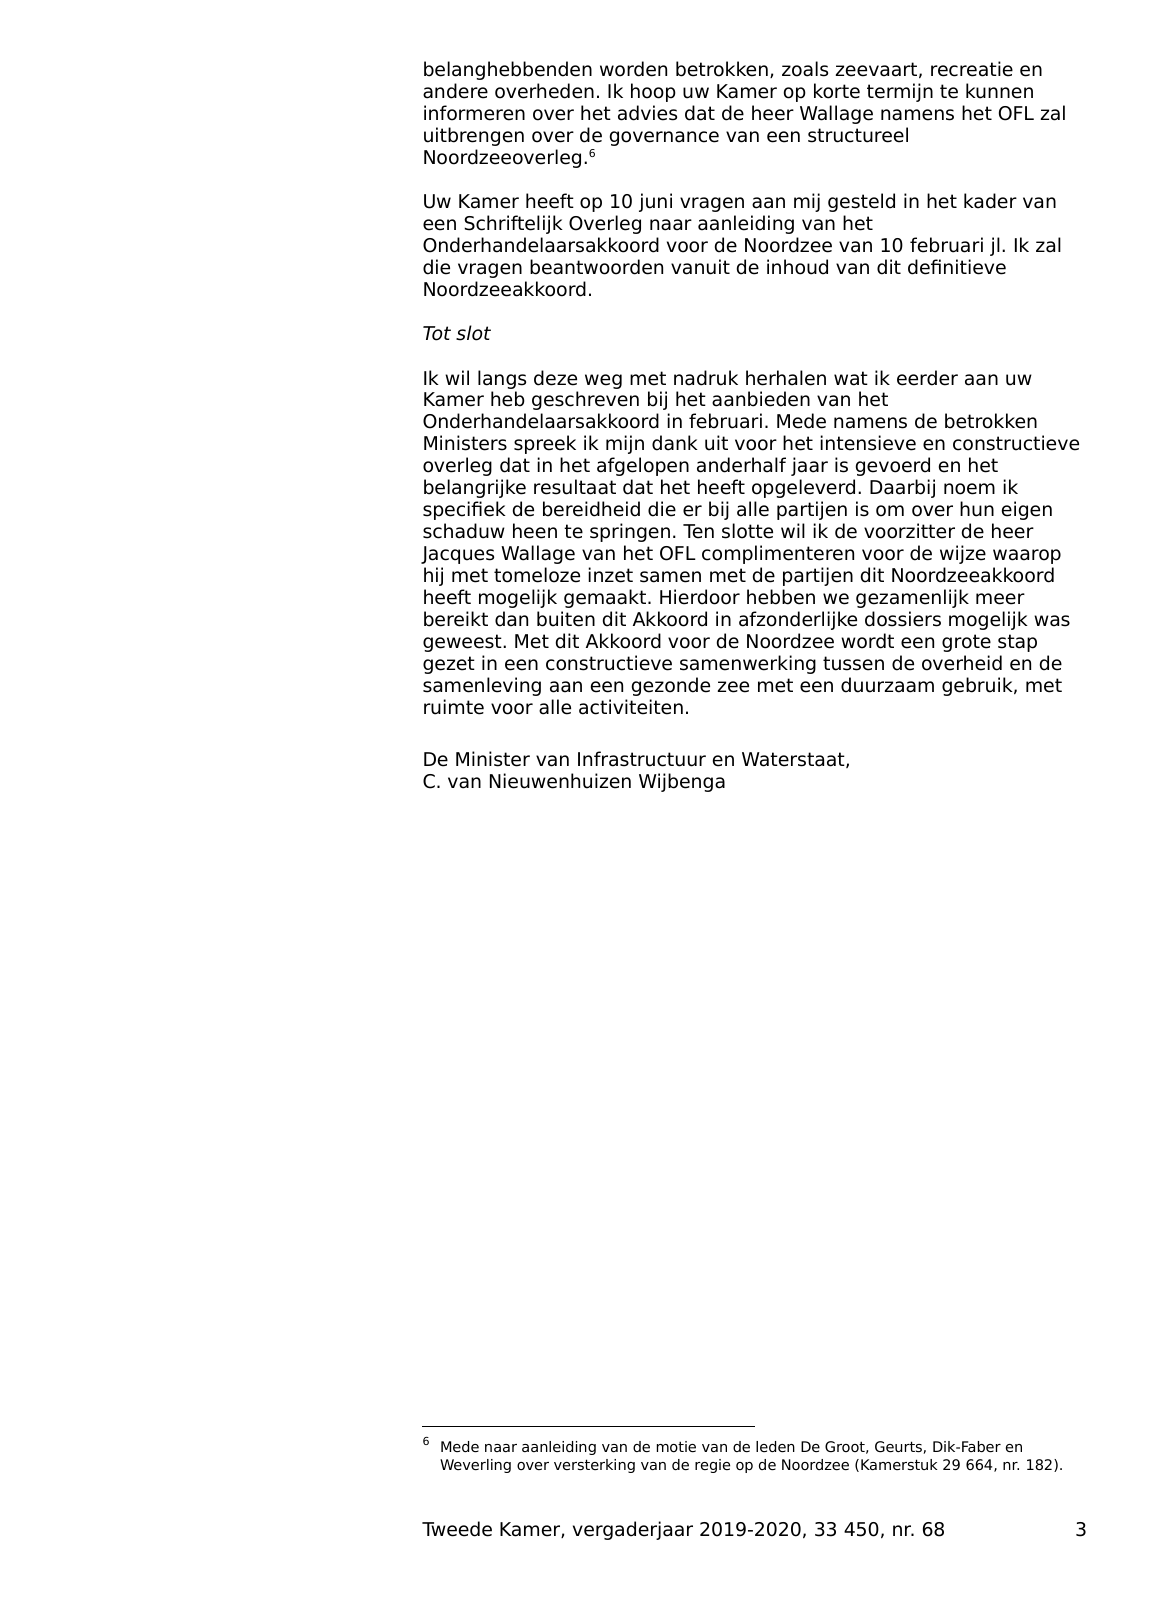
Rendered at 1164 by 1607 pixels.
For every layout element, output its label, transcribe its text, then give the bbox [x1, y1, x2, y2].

text Mede naar aanleiding van de motie van de leden De Groot, Geurts, Dik-Faber en Weverling over versterking van de regie op de Noordzee (Kamerstuk 29 664, nr. 182). [422, 1435, 1087, 1474]
text Ik wil langs deze weg met nadruk herhalen wat ik eerder aan uw Kamer heb geschreven bij het aanbieden van het Onderhandelaarsakkoord in februari. Mede namens de betrokken Ministers spreek ik mijn dank uit voor het intensieve en constructieve overleg dat in het afgelopen anderhalf jaar is gevoerd en het belangrijke resultaat dat het heeft opgeleverd. Daarbij noem ik specifiek de bereidheid die er bij alle partijen is om over hun eigen schaduw heen te springen. Ten slotte wil ik de voorzitter de heer Jacques Wallage van het OFL complimenteren voor de wijze waarop hij met tomeloze inzet samen met de partijen dit Noordzeeakkoord heeft mogelijk gemaakt. Hierdoor hebben we gezamenlijk meer bereikt dan buiten dit Akkoord in afzonderlijke dossiers mogelijk was geweest. Met dit Akkoord voor de Noordzee wordt een grote stap gezet in een constructieve samenwerking tussen de overheid en de samenleving aan een gezonde zee met een duurzaam gebruik, met ruimte voor alle activiteiten. [422, 367, 1087, 719]
text Uw Kamer heeft op 10 juni vragen aan mij gesteld in het kader van een Schriftelijk Overleg naar aanleiding van het Onderhandelaarsakkoord voor de Noordzee van 10 februari jl. Ik zal die vragen beantwoorden vanuit de inhoud van dit definitieve Noordzeeakkoord. [422, 191, 1087, 301]
text De Minister van Infrastructuur en Waterstaat, C. van Nieuwenhuizen Wijbenga [422, 749, 1087, 793]
subtitle Tot slot [422, 323, 1087, 345]
text belanghebbenden worden betrokken, zoals zeevaart, recreatie en andere overheden. Ik hoop uw Kamer op korte termijn te kunnen informeren over het advies dat de heer Wallage namens het OFL zal uitbrengen over de governance van een structureel Noordzeeoverleg. [422, 59, 1087, 169]
